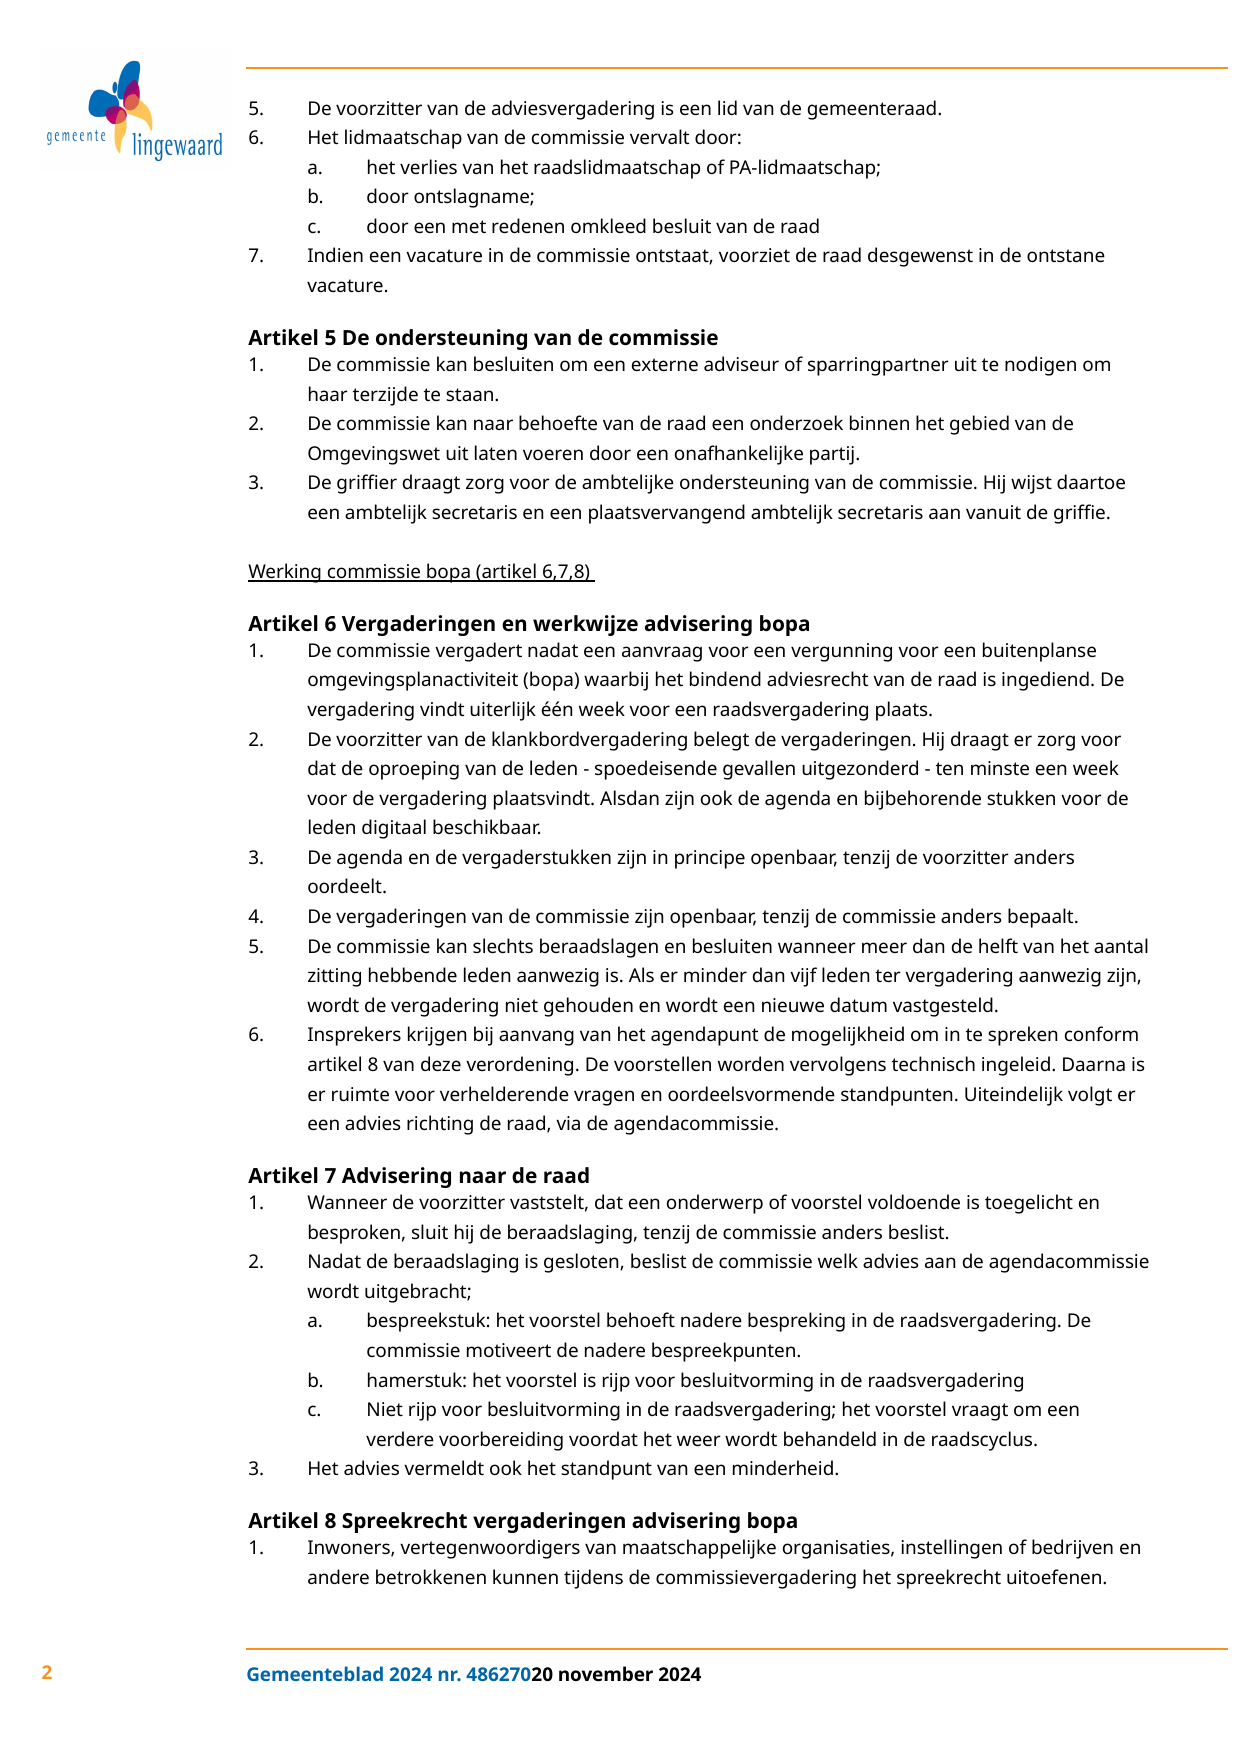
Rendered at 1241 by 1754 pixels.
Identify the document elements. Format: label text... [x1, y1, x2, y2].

list Indien een vacature in de commissie ontstaat, voorziet de raad desgewenst in de ontstane vacature. [248, 243, 1152, 298]
list Niet rijp voor besluitvorming in de raadsvergadering; het voorstel vraagt om een verdere voorbereiding voordat het weer wordt behandeld in de raadscyclus. [307, 1396, 1152, 1452]
list De commissie kan slechts beraadslagen en besluiten wanneer meer dan de helft van het aantal zitting hebbende leden aanwezig is. Als er minder dan vijf leden ter vergadering aanwezig zijn, wordt de vergadering niet gehouden en wordt een nieuwe datum vastgesteld. [248, 933, 1152, 1018]
picture [41, 47, 231, 172]
list Inwoners, vertegenwoordigers van maatschappelijke organisaties, instellingen of bedrijven en andere betrokkenen kunnen tijdens de commissievergadering het spreekrecht uitoefenen. [248, 1534, 1152, 1590]
list De agenda en de vergaderstukken zijn in principe openbaar, tenzij de voorzitter anders oordeelt. [248, 844, 1152, 899]
list Nadat de beraadslaging is gesloten, beslist de commissie welk advies aan de agendacommissie wordt uitgebracht; [248, 1248, 1152, 1304]
list De commissie vergadert nadat een aanvraag voor een vergunning voor een buitenplanse omgevingsplanactiviteit (bopa) waarbij het bindend adviesrecht van de raad is ingediend. De vergadering vindt uiterlijk één week voor een raadsvergadering plaats. [248, 637, 1152, 722]
text Werking commissie bopa (artikel 6,7,8) [248, 558, 1152, 584]
list door ontslagname; [307, 183, 1152, 209]
text Artikel 5 De ondersteuning van de commissie [248, 323, 1152, 351]
list het verlies van het raadslidmaatschap of PA-lidmaatschap; [307, 154, 1152, 180]
list Het lidmaatschap van de commissie vervalt door: [248, 124, 1152, 150]
list De voorzitter van de adviesvergadering is een lid van de gemeenteraad. [248, 95, 1152, 121]
list De commissie kan naar behoefte van de raad een onderzoek binnen het gebied van de Omgevingswet uit laten voeren door een onafhankelijke partij. [248, 410, 1152, 466]
text Artikel 8 Spreekrecht vergaderingen advisering bopa [248, 1506, 1152, 1534]
list De commissie kan besluiten om een externe adviseur of sparringpartner uit te nodigen om haar terzijde te staan. [248, 351, 1152, 406]
list De vergaderingen van de commissie zijn openbaar, tenzij de commissie anders bepaalt. [248, 903, 1152, 929]
list door een met redenen omkleed besluit van de raad [307, 213, 1152, 239]
text Artikel 7 Advisering naar de raad [248, 1161, 1152, 1189]
text Artikel 6 Vergaderingen en werkwijze advisering bopa [248, 609, 1152, 637]
list bespreekstuk: het voorstel behoeft nadere bespreking in de raadsvergadering. De commissie motiveert de nadere bespreekpunten. [307, 1308, 1152, 1363]
list Insprekers krijgen bij aanvang van het agendapunt de mogelijkheid om in te spreken conform artikel 8 van deze verordening. De voorstellen worden vervolgens technisch ingeleid. Daarna is er ruimte voor verhelderende vragen en oordeelsvormende standpunten. Uiteindelijk volgt er een advies richting de raad, via de agendacommissie. [248, 1022, 1152, 1136]
list De voorzitter van de klankbordvergadering belegt de vergaderingen. Hij draagt er zorg voor dat de oproeping van de leden - spoedeisende gevallen uitgezonderd - ten minste een week voor de vergadering plaatsvindt. Alsdan zijn ook de agenda en bijbehorende stukken voor de leden digitaal beschikbaar. [248, 726, 1152, 840]
list hamerstuk: het voorstel is rijp voor besluitvorming in de raadsvergadering [307, 1367, 1152, 1392]
list Wanneer de voorzitter vaststelt, dat een onderwerp of voorstel voldoende is toegelicht en besproken, sluit hij de beraadslaging, tenzij de commissie anders beslist. [248, 1189, 1152, 1244]
list De griffier draagt zorg voor de ambtelijke ondersteuning van de commissie. Hij wijst daartoe een ambtelijk secretaris en een plaatsvervangend ambtelijk secretaris aan vanuit de griffie. [248, 469, 1152, 525]
list Het advies vermeldt ook het standpunt van een minderheid. [248, 1456, 1152, 1481]
